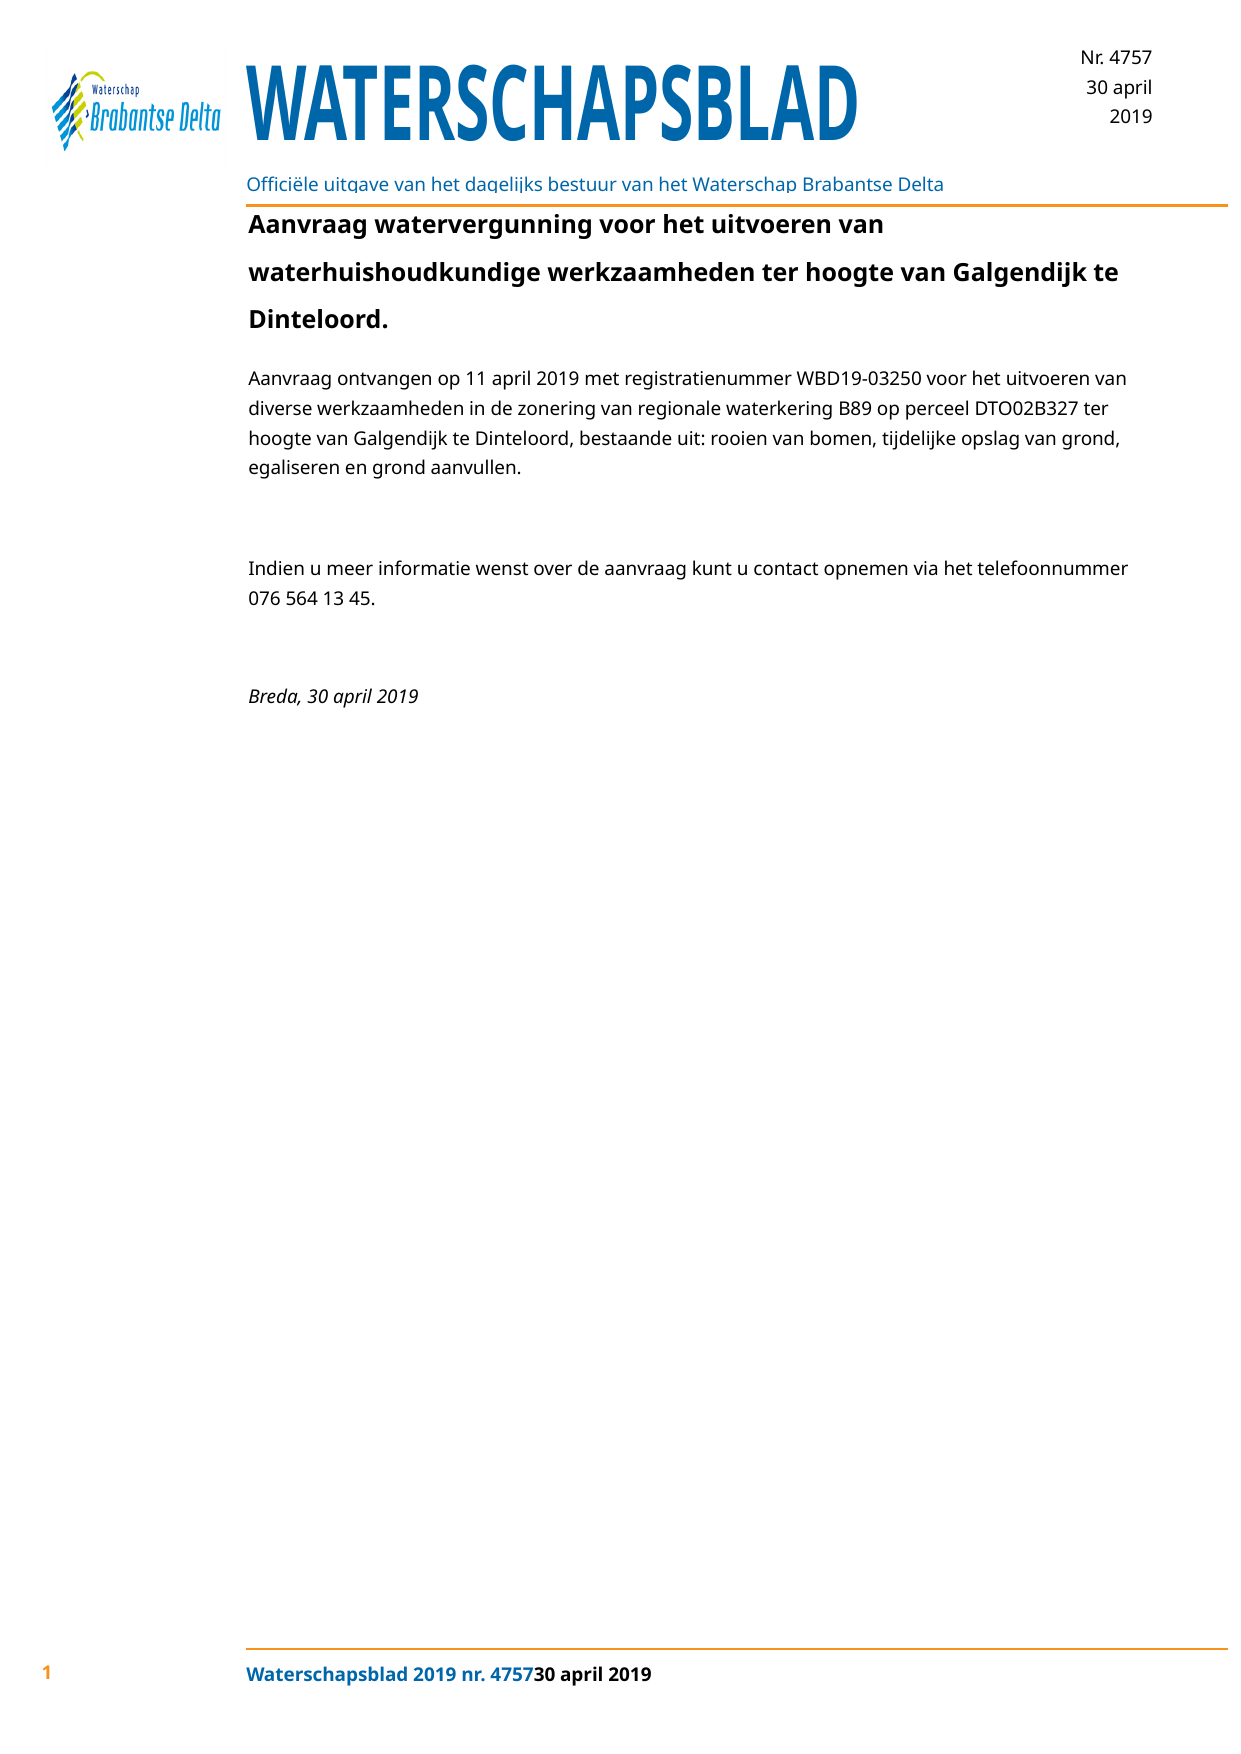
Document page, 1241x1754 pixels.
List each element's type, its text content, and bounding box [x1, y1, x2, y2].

text Aanvraag watervergunning voor het uitvoeren van waterhuishoudkundige werkzaamheden ter hoogte van Galgendijk te Dinteloord. [248, 207, 1152, 336]
text Breda, 30 april 2019 [248, 683, 1152, 709]
text Indien u meer informatie wenst over de aanvraag kunt u contact opnemen via het telefoonnummer 076 564 13 45. [248, 555, 1152, 610]
text Aanvraag ontvangen op 11 april 2019 met registratienummer WBD19-03250 voor het uitvoeren van diverse werkzaamheden in de zonering van regionale waterkering B89 op perceel DTO02B327 ter hoogte van Galgendijk te Dinteloord, bestaande uit: rooien van bomen, tijdelijke opslag van grond, egaliseren en grond aanvullen. [248, 366, 1152, 480]
picture [41, 47, 231, 172]
